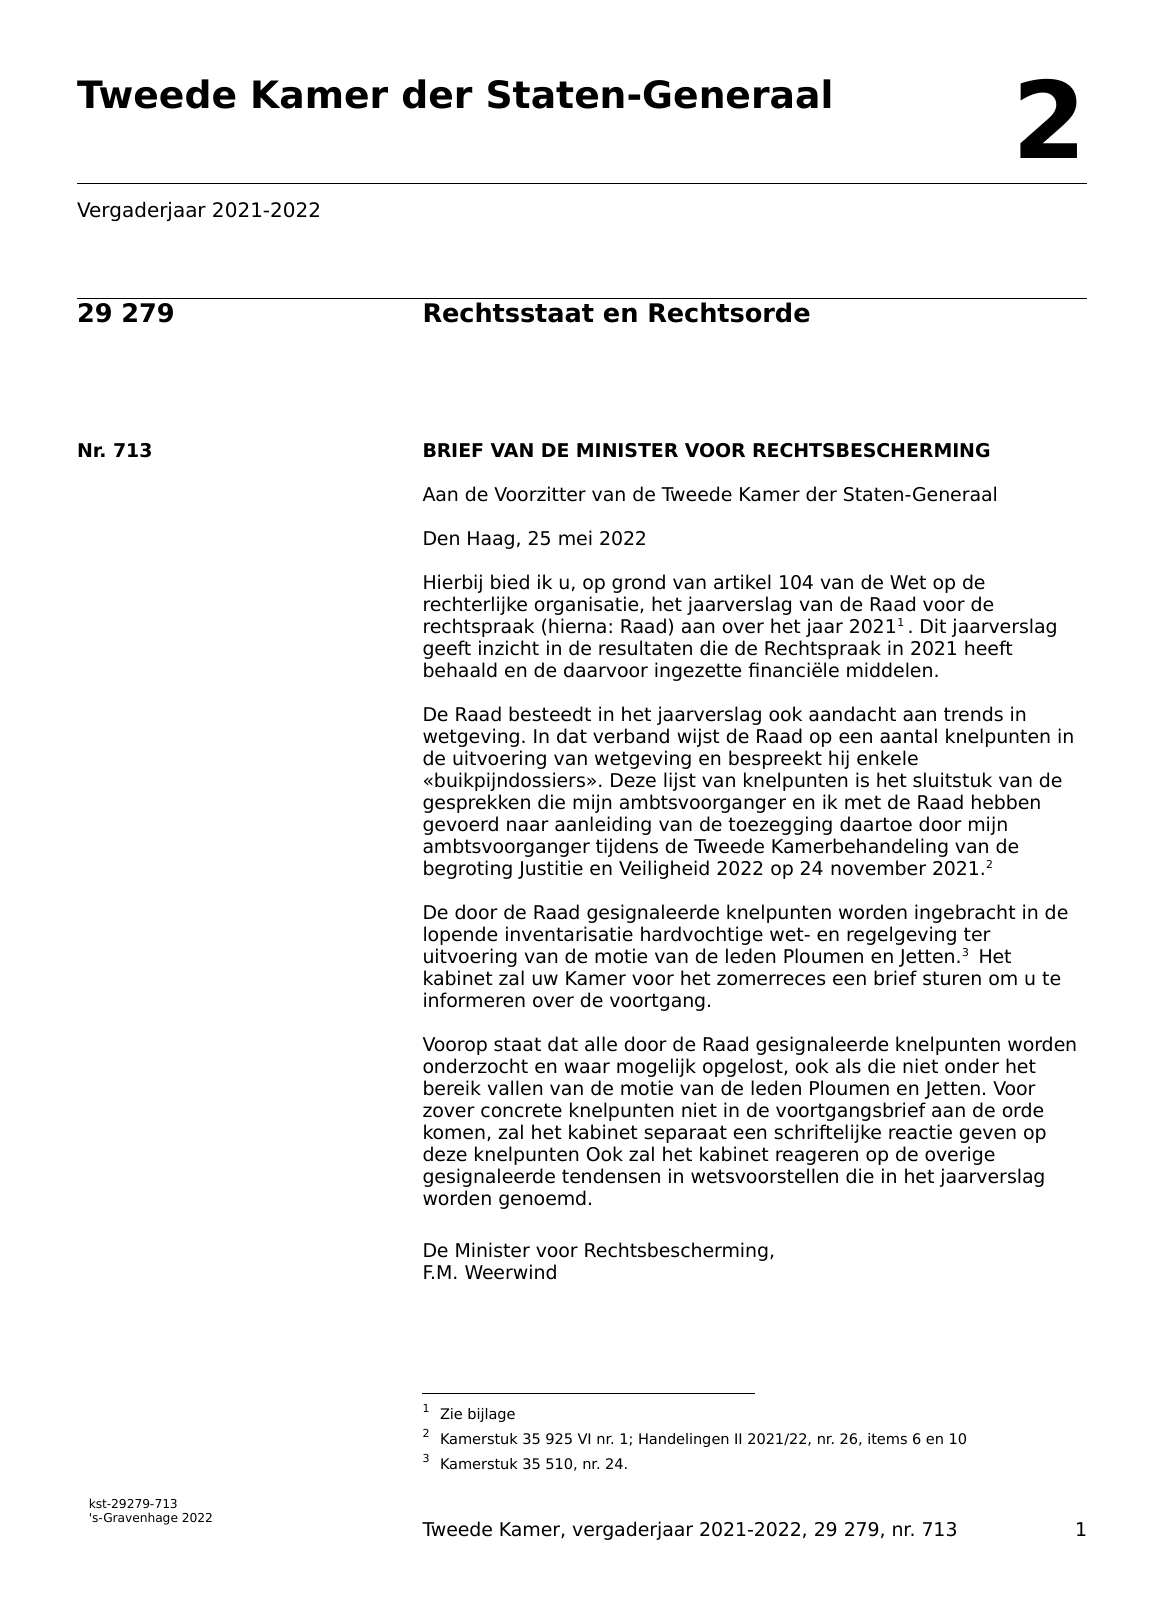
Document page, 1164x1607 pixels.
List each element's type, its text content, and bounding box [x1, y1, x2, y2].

subtitle 29 279 Rechtsstaat en Rechtsorde [77, 299, 1087, 329]
text Kamerstuk 35 925 VI nr. 1; Handelingen II 2021/22, nr. 26, items 6 en 10 [422, 1427, 1087, 1449]
text Hierbij bied ik u, op grond van artikel 104 van de Wet op de rechterlijke organisatie, het jaarverslag van de Raad voor de rechtspraak (hierna: Raad) aan over het jaar 2021. Dit jaarverslag geeft inzicht in de resultaten die de Rechtspraak in 2021 heeft behaald en de daarvoor ingezette financiële middelen. [422, 572, 1087, 682]
text 's-Gravenhage 2022 [88, 1511, 323, 1525]
text De Raad besteedt in het jaarverslag ook aandacht aan trends in wetgeving. In dat verband wijst de Raad op een aantal knelpunten in de uitvoering van wetgeving en bespreekt hij enkele «buikpijndossiers». Deze lijst van knelpunten is het sluitstuk van de gesprekken die mijn ambtsvoorganger en ik met de Raad hebben gevoerd naar aanleiding van de toezegging daartoe door mijn ambtsvoorganger tijdens de Tweede Kamerbehandeling van de begroting Justitie en Veiligheid 2022 op 24 november 2021. [422, 704, 1087, 880]
text Voorop staat dat alle door de Raad gesignaleerde knelpunten worden onderzocht en waar mogelijk opgelost, ook als die niet onder het bereik vallen van de motie van de leden Ploumen en Jetten. Voor zover concrete knelpunten niet in de voortgangsbrief aan de orde komen, zal het kabinet separaat een schriftelijke reactie geven op deze knelpunten Ook zal het kabinet reageren op de overige gesignaleerde tendensen in wetsvoorstellen die in het jaarverslag worden genoemd. [422, 1034, 1087, 1210]
text Aan de Voorzitter van de Tweede Kamer der Staten-Generaal [422, 484, 1087, 506]
text Zie bijlage [422, 1402, 1087, 1424]
table_header 2 [886, 59, 1087, 183]
text kst-29279-713 [88, 1497, 323, 1511]
text De Minister voor Rechtsbescherming, F.M. Weerwind [422, 1240, 1087, 1284]
text Den Haag, 25 mei 2022 [422, 528, 1087, 550]
table_cell Vergaderjaar 2021-2022 [77, 184, 1087, 298]
text De door de Raad gesignaleerde knelpunten worden ingebracht in de lopende inventarisatie hardvochtige wet- en regelgeving ter uitvoering van de motie van de leden Ploumen en Jetten. Het kabinet zal uw Kamer voor het zomerreces een brief sturen om u te informeren over de voortgang. [422, 902, 1087, 1012]
text Kamerstuk 35 510, nr. 24. [422, 1452, 1087, 1474]
table_header Tweede Kamer der Staten-Generaal [77, 59, 886, 183]
subtitle Nr. 713 BRIEF VAN DE MINISTER VOOR RECHTSBESCHERMING [77, 440, 1087, 462]
